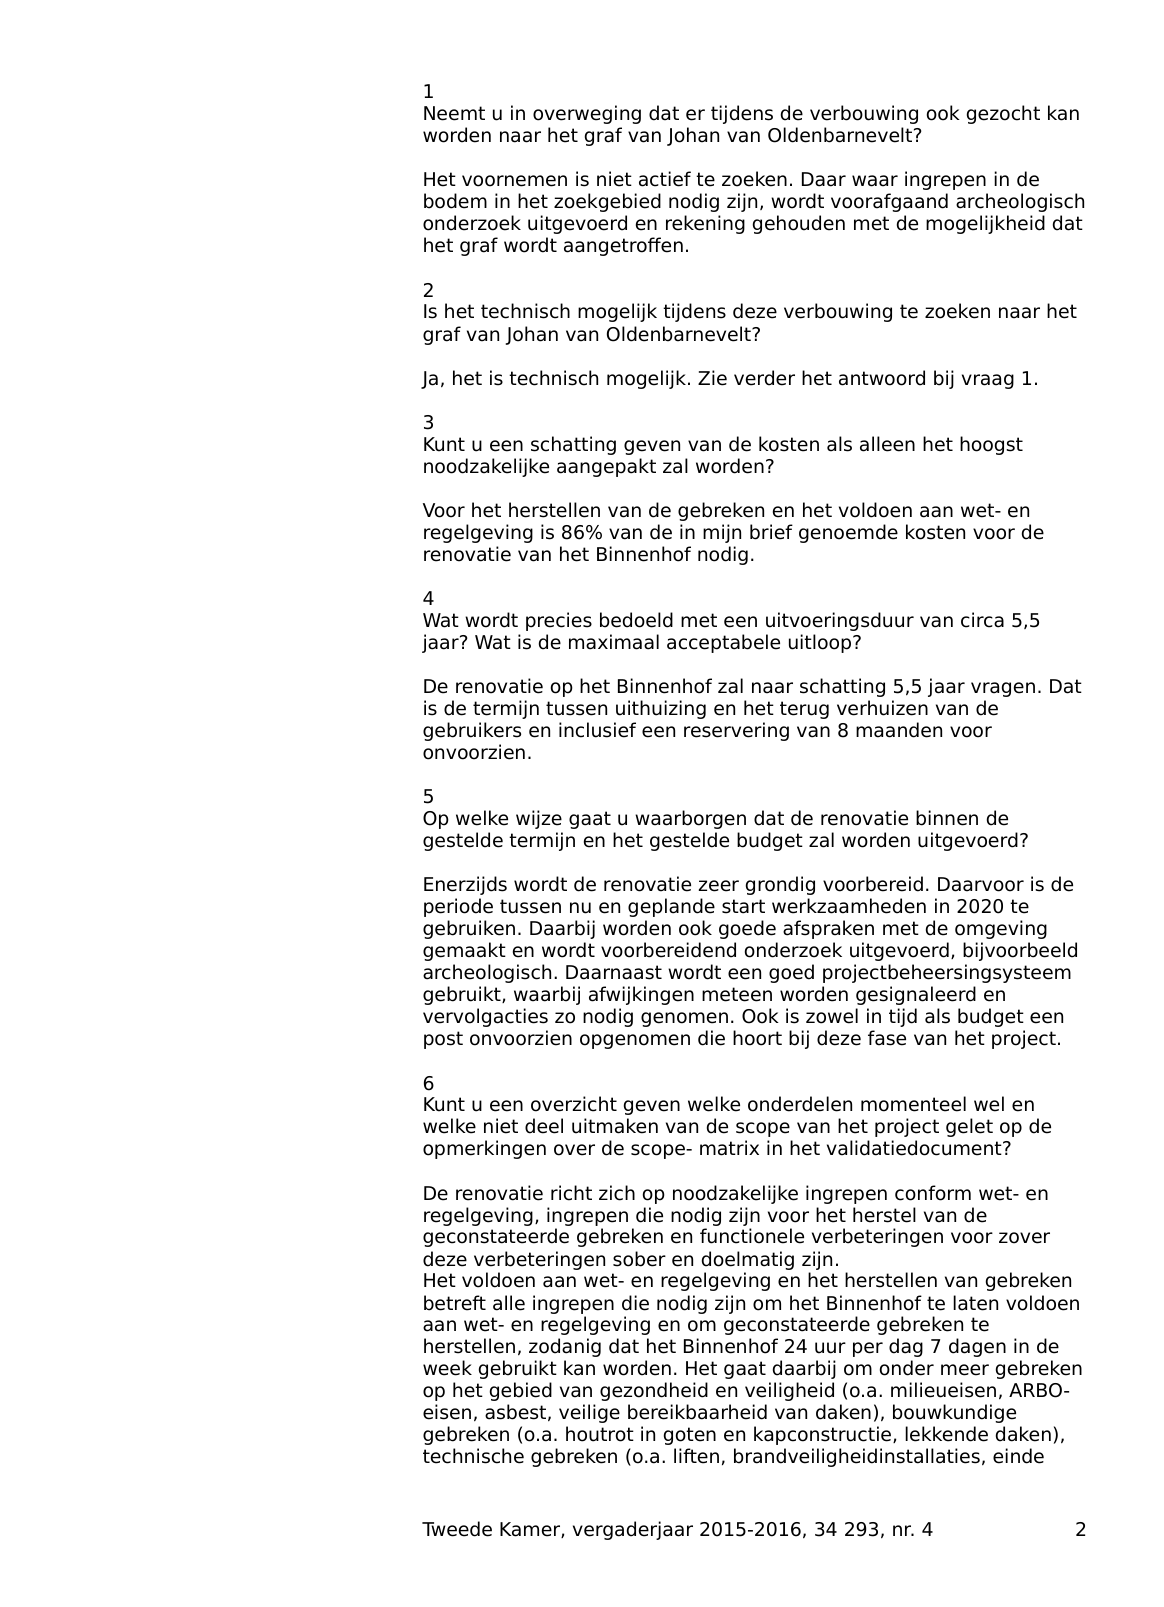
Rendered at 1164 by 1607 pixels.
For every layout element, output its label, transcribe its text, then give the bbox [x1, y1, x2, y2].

text De renovatie richt zich op noodzakelijke ingrepen conform wet- en regelgeving, ingrepen die nodig zijn voor het herstel van de geconstateerde gebreken en functionele verbeteringen voor zover deze verbeteringen sober en doelmatig zijn. [422, 1182, 1087, 1270]
text 1 [422, 81, 1087, 103]
text Neemt u in overweging dat er tijdens de verbouwing ook gezocht kan worden naar het graf van Johan van Oldenbarnevelt? [422, 103, 1087, 147]
text 5 [422, 786, 1087, 808]
text Het voldoen aan wet- en regelgeving en het herstellen van gebreken betreft alle ingrepen die nodig zijn om het Binnenhof te laten voldoen aan wet- en regelgeving en om geconstateerde gebreken te herstellen, zodanig dat het Binnenhof 24 uur per dag 7 dagen in de week gebruikt kan worden. Het gaat daarbij om onder meer gebreken op het gebied van gezondheid en veiligheid (o.a. milieueisen, ARBO-eisen, asbest, veilige bereikbaarheid van daken), bouwkundige gebreken (o.a. houtrot in goten en kapconstructie, lekkende daken), technische gebreken (o.a. liften, brandveiligheidinstallaties, einde [422, 1270, 1087, 1468]
text Is het technisch mogelijk tijdens deze verbouwing te zoeken naar het graf van Johan van Oldenbarnevelt? [422, 301, 1087, 345]
text 3 [422, 412, 1087, 434]
text Het voornemen is niet actief te zoeken. Daar waar ingrepen in de bodem in het zoekgebied nodig zijn, wordt voorafgaand archeologisch onderzoek uitgevoerd en rekening gehouden met de mogelijkheid dat het graf wordt aangetroffen. [422, 169, 1087, 257]
text Wat wordt precies bedoeld met een uitvoeringsduur van circa 5,5 jaar? Wat is de maximaal acceptabele uitloop? [422, 610, 1087, 654]
text Voor het herstellen van de gebreken en het voldoen aan wet- en regelgeving is 86% van de in mijn brief genoemde kosten voor de renovatie van het Binnenhof nodig. [422, 500, 1087, 566]
text Kunt u een schatting geven van de kosten als alleen het hoogst noodzakelijke aangepakt zal worden? [422, 434, 1087, 478]
text De renovatie op het Binnenhof zal naar schatting 5,5 jaar vragen. Dat is de termijn tussen uithuizing en het terug verhuizen van de gebruikers en inclusief een reservering van 8 maanden voor onvoorzien. [422, 676, 1087, 764]
text 2 [422, 279, 1087, 301]
text 6 [422, 1072, 1087, 1094]
text Ja, het is technisch mogelijk. Zie verder het antwoord bij vraag 1. [422, 368, 1087, 389]
text Op welke wijze gaat u waarborgen dat de renovatie binnen de gestelde termijn en het gestelde budget zal worden uitgevoerd? [422, 808, 1087, 852]
text 4 [422, 588, 1087, 610]
text Enerzijds wordt de renovatie zeer grondig voorbereid. Daarvoor is de periode tussen nu en geplande start werkzaamheden in 2020 te gebruiken. Daarbij worden ook goede afspraken met de omgeving gemaakt en wordt voorbereidend onderzoek uitgevoerd, bijvoorbeeld archeologisch. Daarnaast wordt een goed projectbeheersingsysteem gebruikt, waarbij afwijkingen meteen worden gesignaleerd en vervolgacties zo nodig genomen. Ook is zowel in tijd als budget een post onvoorzien opgenomen die hoort bij deze fase van het project. [422, 874, 1087, 1050]
text Kunt u een overzicht geven welke onderdelen momenteel wel en welke niet deel uitmaken van de scope van het project gelet op de opmerkingen over de scope- matrix in het validatiedocument? [422, 1094, 1087, 1160]
